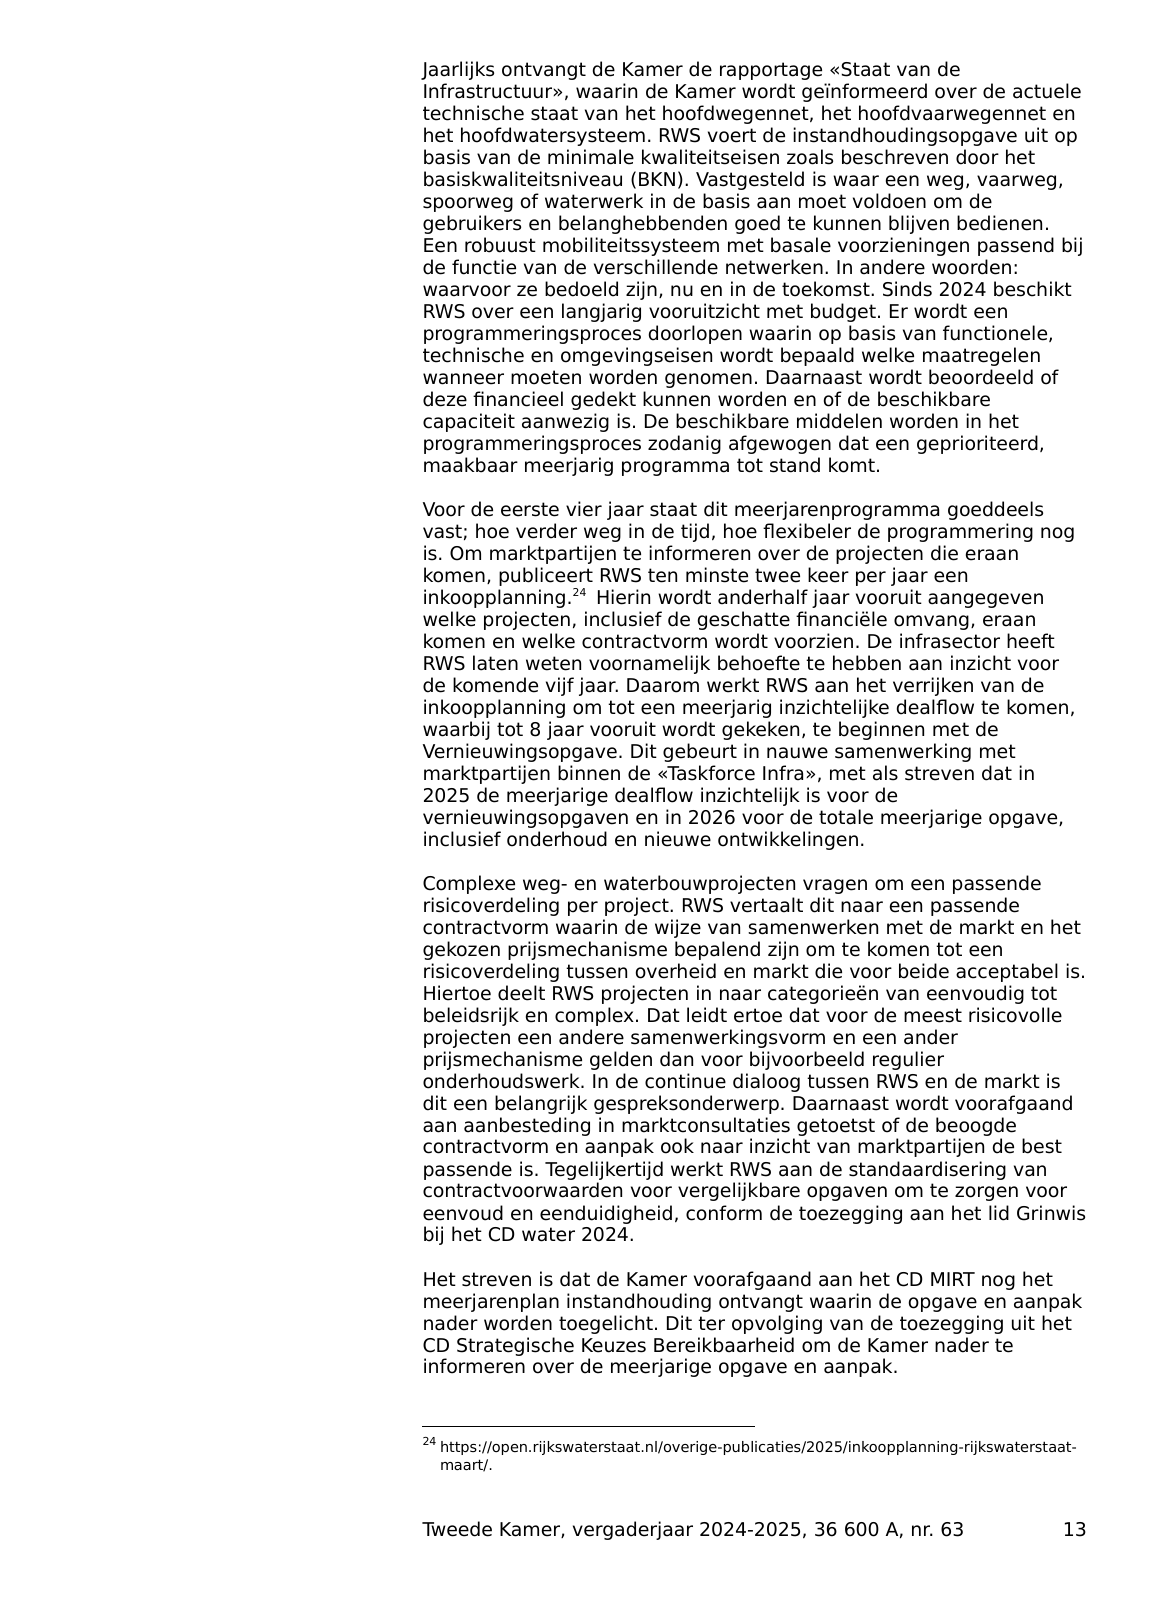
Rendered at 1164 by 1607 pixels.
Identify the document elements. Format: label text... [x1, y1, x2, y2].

text Voor de eerste vier jaar staat dit meerjarenprogramma goeddeels vast; hoe verder weg in de tijd, hoe flexibeler de programmering nog is. Om marktpartijen te informeren over de projecten die eraan komen, publiceert RWS ten minste twee keer per jaar een inkoopplanning. Hierin wordt anderhalf jaar vooruit aangegeven welke projecten, inclusief de geschatte financiële omvang, eraan komen en welke contractvorm wordt voorzien. De infrasector heeft RWS laten weten voornamelijk behoefte te hebben aan inzicht voor de komende vijf jaar. Daarom werkt RWS aan het verrijken van de inkoopplanning om tot een meerjarig inzichtelijke dealflow te komen, waarbij tot 8 jaar vooruit wordt gekeken, te beginnen met de Vernieuwingsopgave. Dit gebeurt in nauwe samenwerking met marktpartijen binnen de «Taskforce Infra», met als streven dat in 2025 de meerjarige dealflow inzichtelijk is voor de vernieuwingsopgaven en in 2026 voor de totale meerjarige opgave, inclusief onderhoud en nieuwe ontwikkelingen. [422, 499, 1087, 851]
text Complexe weg- en waterbouwprojecten vragen om een passende risicoverdeling per project. RWS vertaalt dit naar een passende contractvorm waarin de wijze van samenwerken met de markt en het gekozen prijsmechanisme bepalend zijn om te komen tot een risicoverdeling tussen overheid en markt die voor beide acceptabel is. Hiertoe deelt RWS projecten in naar categorieën van eenvoudig tot beleidsrijk en complex. Dat leidt ertoe dat voor de meest risicovolle projecten een andere samenwerkingsvorm en een ander prijsmechanisme gelden dan voor bijvoorbeeld regulier onderhoudswerk. In de continue dialoog tussen RWS en de markt is dit een belangrijk gespreksonderwerp. Daarnaast wordt voorafgaand aan aanbesteding in marktconsultaties getoetst of de beoogde contractvorm en aanpak ook naar inzicht van marktpartijen de best passende is. Tegelijkertijd werkt RWS aan de standaardisering van contractvoorwaarden voor vergelijkbare opgaven om te zorgen voor eenvoud en eenduidigheid, conform de toezegging aan het lid Grinwis bij het CD water 2024. [422, 873, 1087, 1246]
text https://open.rijkswaterstaat.nl/overige-publicaties/2025/inkoopplanning-rijkswaterstaat-maart/. [422, 1435, 1087, 1474]
text Jaarlijks ontvangt de Kamer de rapportage «Staat van de Infrastructuur», waarin de Kamer wordt geïnformeerd over de actuele technische staat van het hoofdwegennet, het hoofdvaarwegennet en het hoofdwatersysteem. RWS voert de instandhoudingsopgave uit op basis van de minimale kwaliteitseisen zoals beschreven door het basiskwaliteitsniveau (BKN). Vastgesteld is waar een weg, vaarweg, spoorweg of waterwerk in de basis aan moet voldoen om de gebruikers en belanghebbenden goed te kunnen blijven bedienen. Een robuust mobiliteitssysteem met basale voorzieningen passend bij de functie van de verschillende netwerken. In andere woorden: waarvoor ze bedoeld zijn, nu en in de toekomst. Sinds 2024 beschikt RWS over een langjarig vooruitzicht met budget. Er wordt een programmeringsproces doorlopen waarin op basis van functionele, technische en omgevingseisen wordt bepaald welke maatregelen wanneer moeten worden genomen. Daarnaast wordt beoordeeld of deze financieel gedekt kunnen worden en of de beschikbare capaciteit aanwezig is. De beschikbare middelen worden in het programmeringsproces zodanig afgewogen dat een geprioriteerd, maakbaar meerjarig programma tot stand komt. [422, 59, 1087, 477]
text Het streven is dat de Kamer voorafgaand aan het CD MIRT nog het meerjarenplan instandhouding ontvangt waarin de opgave en aanpak nader worden toegelicht. Dit ter opvolging van de toezegging uit het CD Strategische Keuzes Bereikbaarheid om de Kamer nader te informeren over de meerjarige opgave en aanpak. [422, 1268, 1087, 1378]
